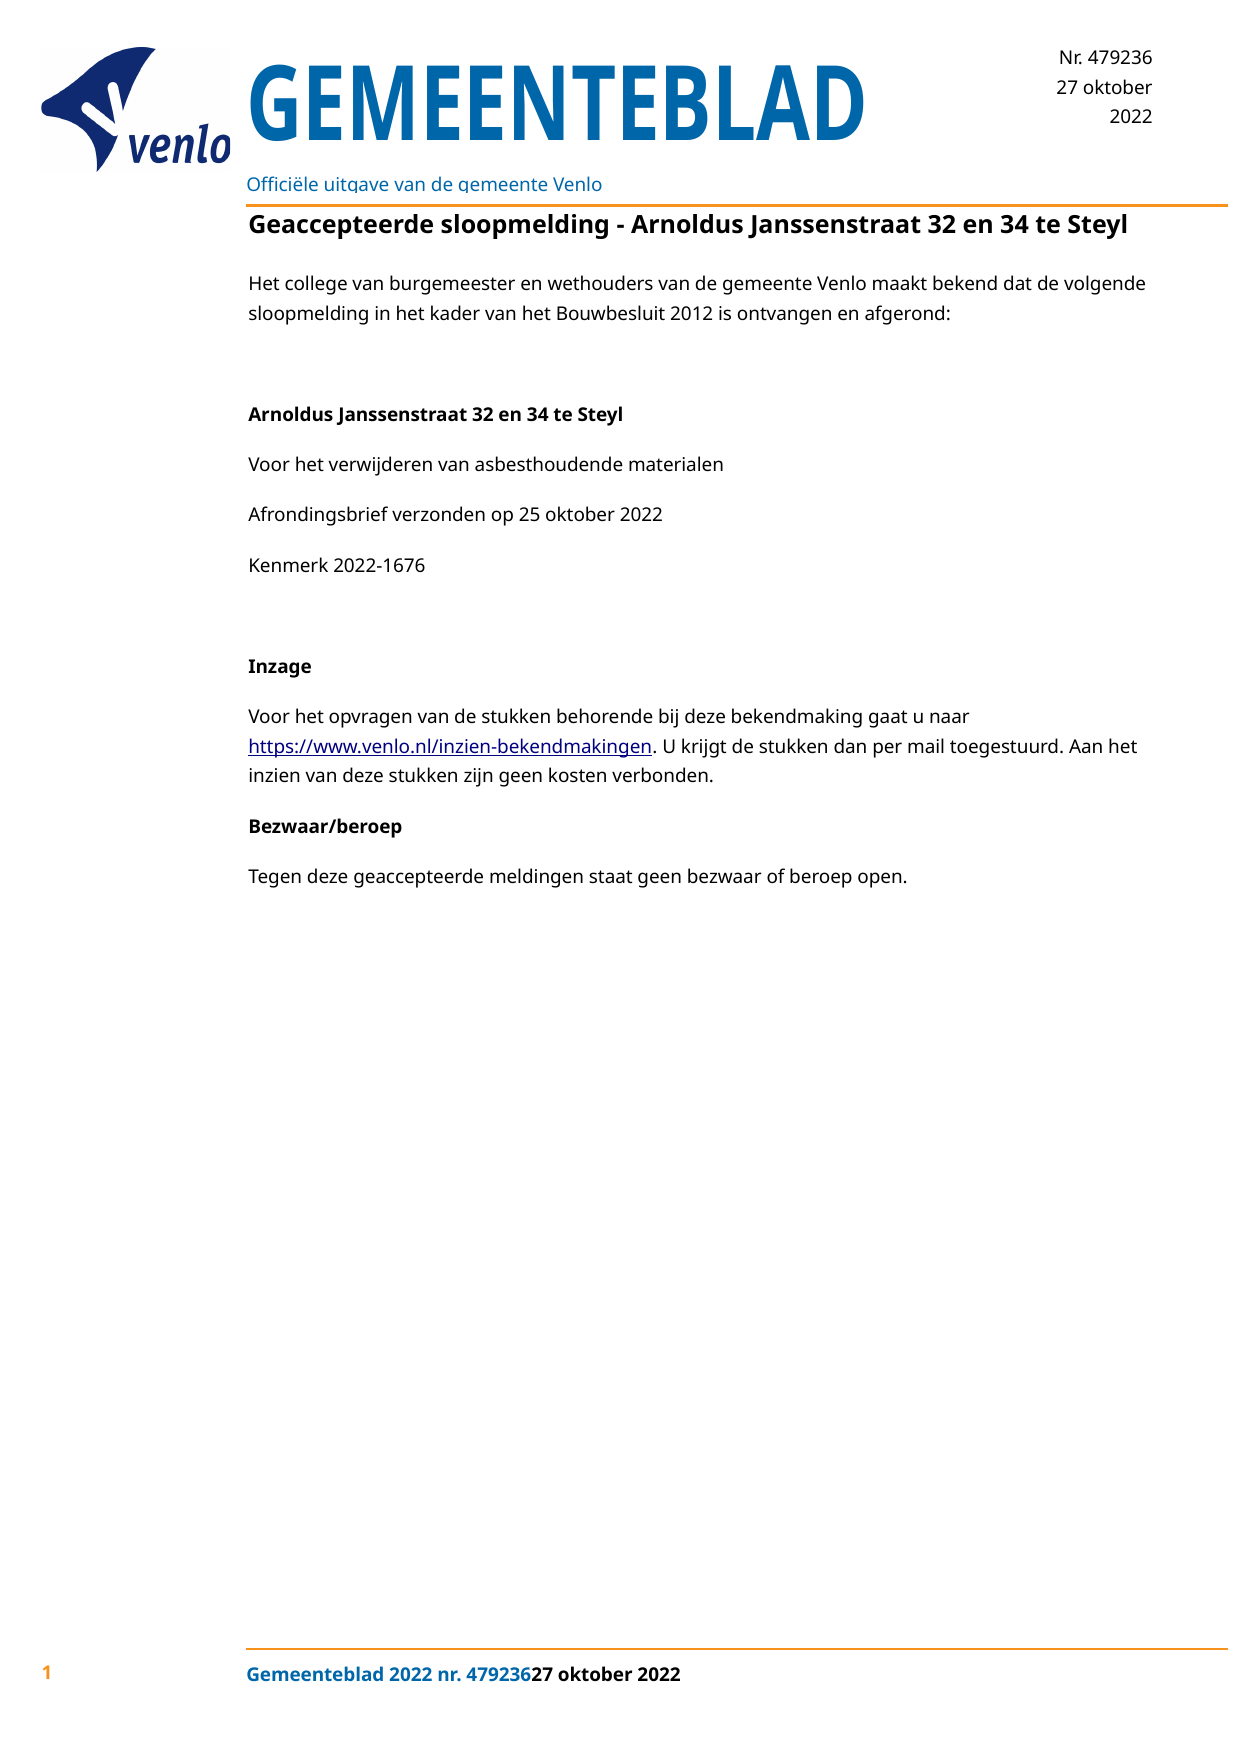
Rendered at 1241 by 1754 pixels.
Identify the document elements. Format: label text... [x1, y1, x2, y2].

text Voor het opvragen van de stukken behorende bij deze bekendmaking gaat u naar https://www.venlo.nl/inzien-bekendmakingen. U krijgt de stukken dan per mail toegestuurd. Aan het inzien van deze stukken zijn geen kosten verbonden. [248, 703, 1152, 788]
text Kenmerk 2022-1676 [248, 552, 1152, 578]
text Het college van burgemeester en wethouders van de gemeente Venlo maakt bekend dat de volgende sloopmelding in het kader van het Bouwbesluit 2012 is ontvangen en afgerond: [248, 270, 1152, 326]
text Inzage [248, 653, 1152, 678]
picture [41, 47, 231, 172]
text Voor het verwijderen van asbesthoudende materialen [248, 451, 1152, 477]
text Arnoldus Janssenstraat 32 en 34 te Steyl [248, 401, 1152, 426]
text Afrondingsbrief verzonden op 25 oktober 2022 [248, 502, 1152, 527]
text Bezwaar/beroep [248, 813, 1152, 838]
text Tegen deze geaccepteerde meldingen staat geen bezwaar of beroep open. [248, 863, 1152, 889]
text Geaccepteerde sloopmelding - Arnoldus Janssenstraat 32 en 34 te Steyl [248, 207, 1152, 241]
